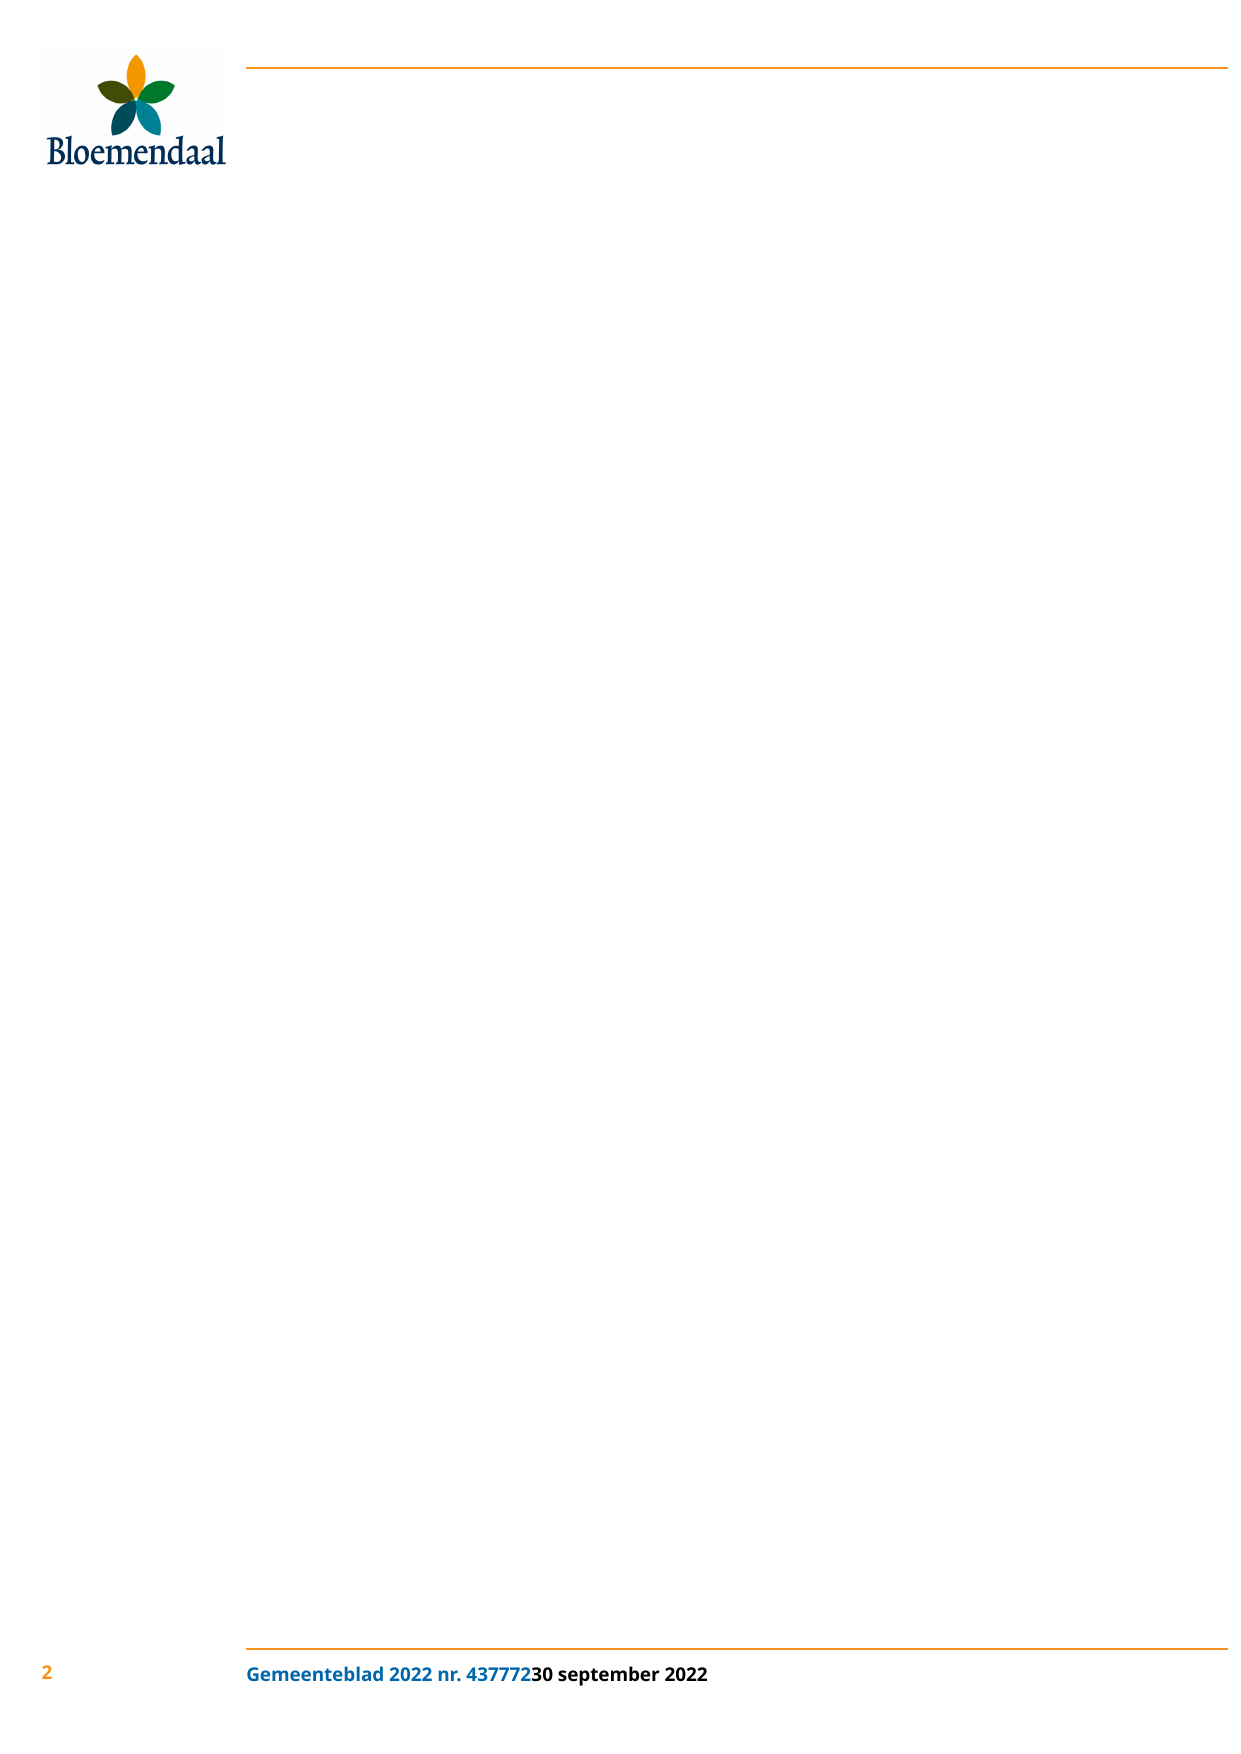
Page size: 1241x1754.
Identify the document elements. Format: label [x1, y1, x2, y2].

picture [41, 47, 231, 172]
